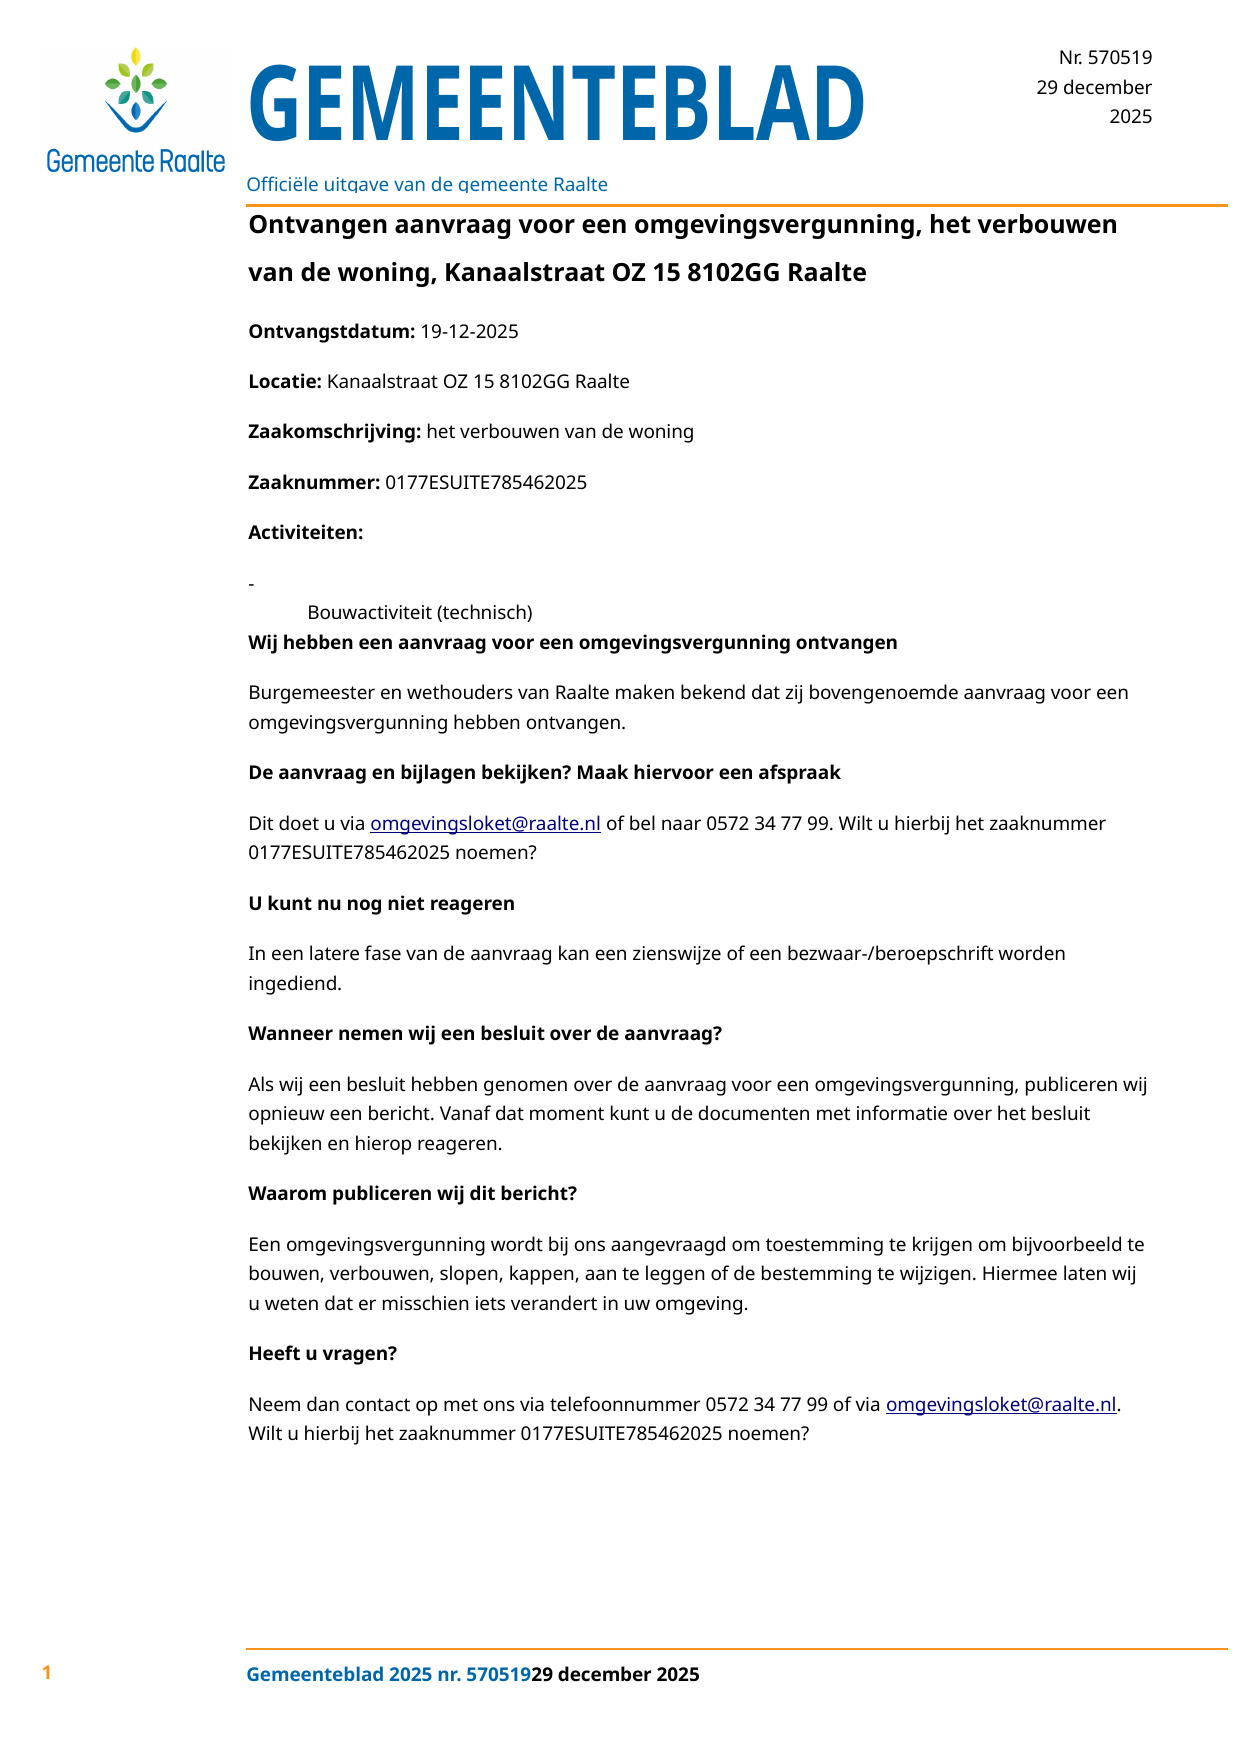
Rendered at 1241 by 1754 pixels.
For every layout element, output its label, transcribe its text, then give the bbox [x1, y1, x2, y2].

text Waarom publiceren wij dit bericht? [248, 1180, 1152, 1206]
text Zaaknummer: 0177ESUITE785462025 [248, 469, 1152, 495]
text Neem dan contact op met ons via telefoonnummer 0572 34 77 99 of via omgevingsloket@raalte.nl. Wilt u hierbij het zaaknummer 0177ESUITE785462025 noemen? [248, 1391, 1152, 1446]
text Zaakomschrijving: het verbouwen van de woning [248, 419, 1152, 444]
text Burgemeester en wethouders van Raalte maken bekend dat zij bovengenoemde aanvraag voor een omgevingsvergunning hebben ontvangen. [248, 679, 1152, 735]
text Heeft u vragen? [248, 1340, 1152, 1366]
text Dit doet u via omgevingsloket@raalte.nl of bel naar 0572 34 77 99. Wilt u hierbij het zaaknummer 0177ESUITE785462025 noemen? [248, 810, 1152, 865]
picture [41, 47, 231, 172]
text Wij hebben een aanvraag voor een omgevingsvergunning ontvangen [248, 629, 1152, 655]
text U kunt nu nog niet reageren [248, 890, 1152, 916]
text Ontvangen aanvraag voor een omgevingsvergunning, het verbouwen van de woning, Kanaalstraat OZ 15 8102GG Raalte [248, 207, 1152, 288]
text Activiteiten: [248, 519, 1152, 545]
text Wanneer nemen wij een besluit over de aanvraag? [248, 1020, 1152, 1046]
text Een omgevingsvergunning wordt bij ons aangevraagd om toestemming te krijgen om bijvoorbeeld te bouwen, verbouwen, slopen, kappen, aan te leggen of de bestemming te wijzigen. Hiermee laten wij u weten dat er misschien iets verandert in uw omgeving. [248, 1231, 1152, 1316]
text In een latere fase van de aanvraag kan een zienswijze of een bezwaar-/beroepschrift worden ingediend. [248, 940, 1152, 996]
text Ontvangstdatum: 19-12-2025 [248, 318, 1152, 344]
text Locatie: Kanaalstraat OZ 15 8102GG Raalte [248, 368, 1152, 394]
list Bouwactiviteit (technisch) [248, 599, 1152, 625]
text Als wij een besluit hebben genomen over de aanvraag voor een omgevingsvergunning, publiceren wij opnieuw een bericht. Vanaf dat moment kunt u de documenten met informatie over het besluit bekijken en hierop reageren. [248, 1071, 1152, 1156]
text De aanvraag en bijlagen bekijken? Maak hiervoor een afspraak [248, 759, 1152, 785]
